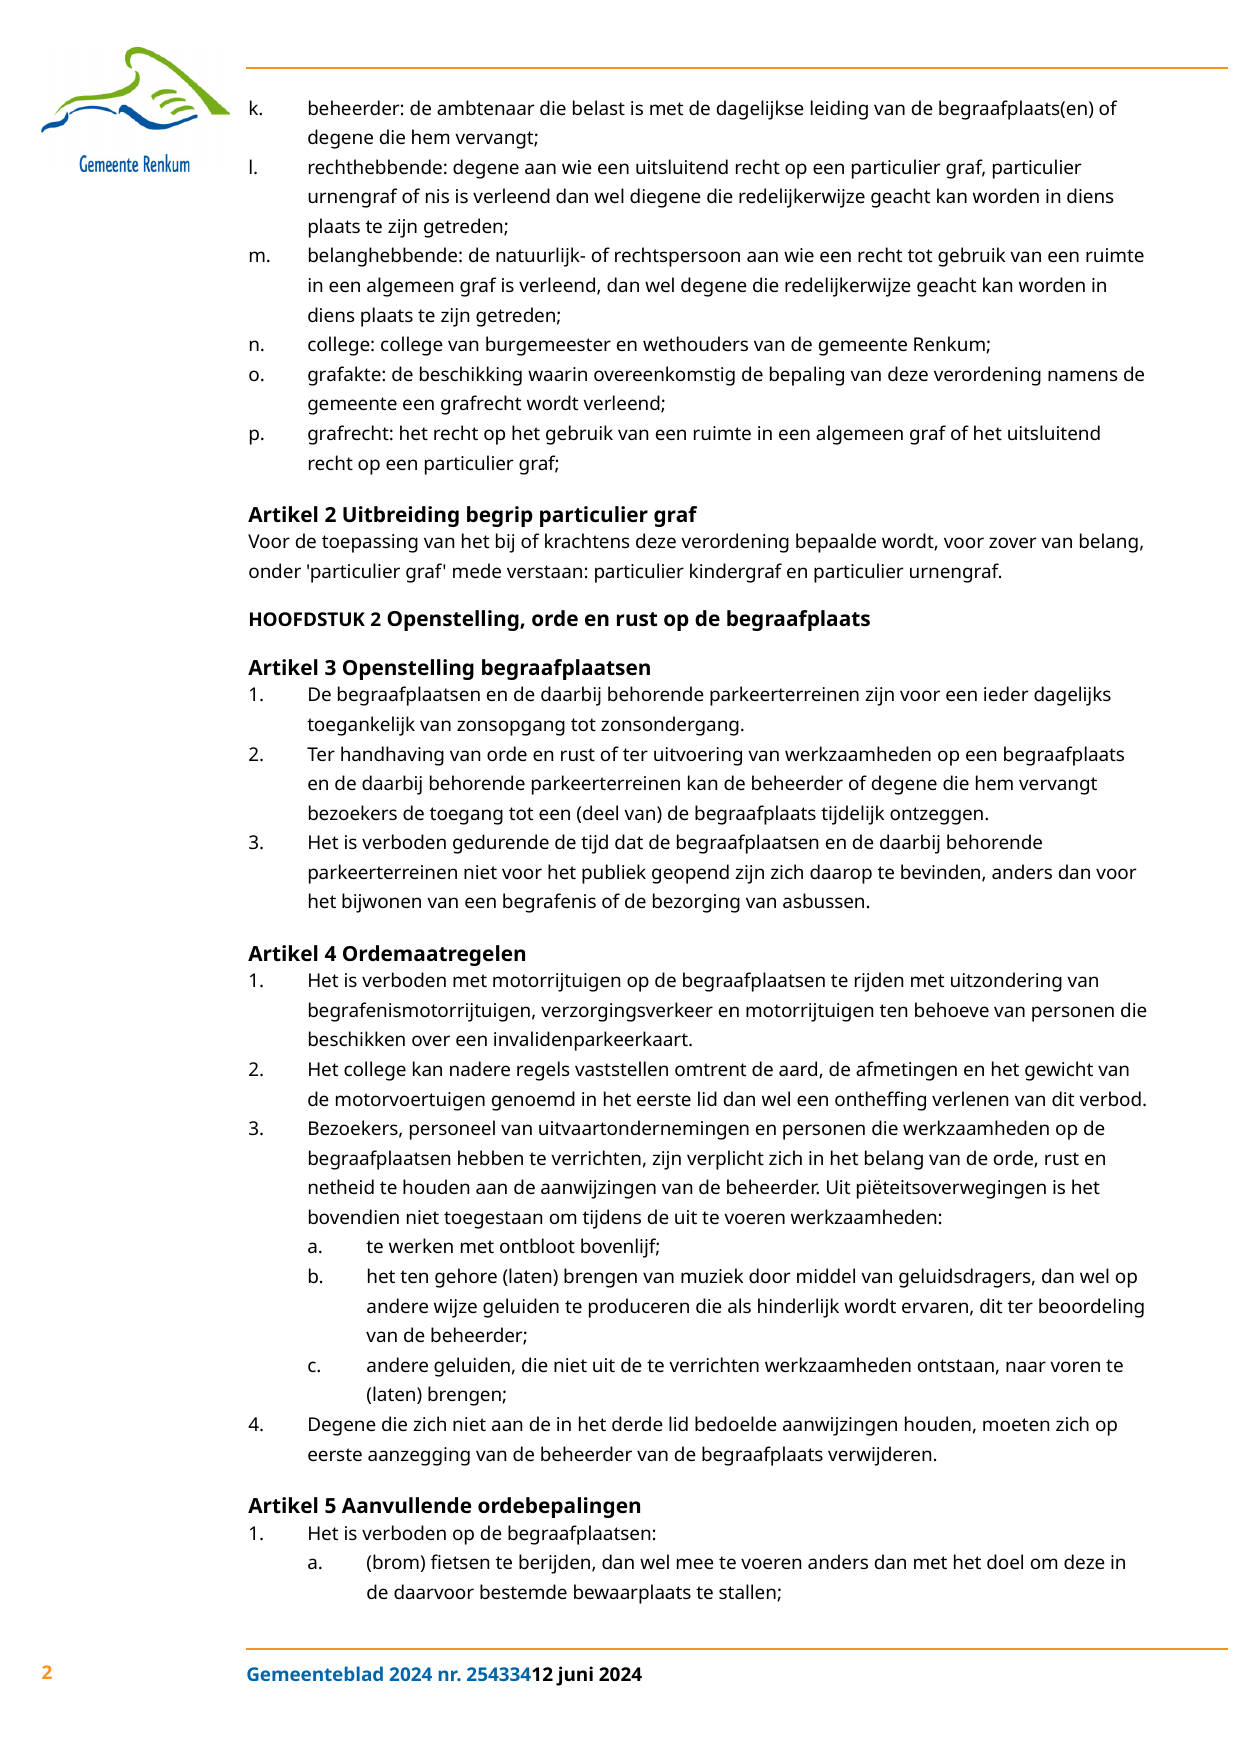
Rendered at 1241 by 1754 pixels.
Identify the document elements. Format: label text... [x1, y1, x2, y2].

text Artikel 5 Aanvullende ordebepalingen [248, 1491, 1152, 1520]
text Artikel 4 Ordemaatregelen [248, 939, 1152, 967]
list college: college van burgemeester en wethouders van de gemeente Renkum; [248, 331, 1152, 357]
list rechthebbende: degene aan wie een uitsluitend recht op een particulier graf, particulier urnengraf of nis is verleend dan wel diegene die redelijkerwijze geacht kan worden in diens plaats te zijn getreden; [248, 154, 1152, 239]
list grafrecht: het recht op het gebruik van een ruimte in een algemeen graf of het uitsluitend recht op een particulier graf; [248, 420, 1152, 476]
list Bezoekers, personeel van uitvaartondernemingen en personen die werkzaamheden op de begraafplaatsen hebben te verrichten, zijn verplicht zich in het belang van de orde, rust en netheid te houden aan de aanwijzingen van de beheerder. Uit piëteitsoverwegingen is het bovendien niet toegestaan om tijdens de uit te voeren werkzaamheden: [248, 1115, 1152, 1230]
text Artikel 2 Uitbreiding begrip particulier graf [248, 500, 1152, 529]
text HOOFDSTUK 2 Openstelling, orde en rust op de begraafplaats [248, 604, 1152, 632]
list (brom) fietsen te berijden, dan wel mee te voeren anders dan met het doel om deze in de daarvoor bestemde bewaarplaats te stallen; [307, 1549, 1152, 1604]
picture [41, 47, 231, 172]
list Het is verboden met motorrijtuigen op de begraafplaatsen te rijden met uitzondering van begrafenismotorrijtuigen, verzorgingsverkeer en motorrijtuigen ten behoeve van personen die beschikken over een invalidenparkeerkaart. [248, 967, 1152, 1052]
text Voor de toepassing van het bij of krachtens deze verordening bepaalde wordt, voor zover van belang, onder 'particulier graf' mede verstaan: particulier kindergraf en particulier urnengraf. [248, 529, 1152, 584]
list andere geluiden, die niet uit de te verrichten werkzaamheden ontstaan, naar voren te (laten) brengen; [307, 1352, 1152, 1407]
list Ter handhaving van orde en rust of ter uitvoering van werkzaamheden op een begraafplaats en de daarbij behorende parkeerterreinen kan de beheerder of degene die hem vervangt bezoekers de toegang tot een (deel van) de begraafplaats tijdelijk ontzeggen. [248, 741, 1152, 826]
list Het is verboden op de begraafplaatsen: [248, 1520, 1152, 1545]
list te werken met ontbloot bovenlijf; [307, 1234, 1152, 1259]
list Het is verboden gedurende de tijd dat de begraafplaatsen en de daarbij behorende parkeerterreinen niet voor het publiek geopend zijn zich daarop te bevinden, anders dan voor het bijwonen van een begrafenis of de bezorging van asbussen. [248, 829, 1152, 914]
text Artikel 3 Openstelling begraafplaatsen [248, 653, 1152, 682]
list beheerder: de ambtenaar die belast is met de dagelijkse leiding van de begraafplaats(en) of degene die hem vervangt; [248, 95, 1152, 150]
list het ten gehore (laten) brengen van muziek door middel van geluidsdragers, dan wel op andere wijze geluiden te produceren die als hinderlijk wordt ervaren, dit ter beoordeling van de beheerder; [307, 1263, 1152, 1348]
list grafakte: de beschikking waarin overeenkomstig de bepaling van deze verordening namens de gemeente een grafrecht wordt verleend; [248, 361, 1152, 416]
list Degene die zich niet aan de in het derde lid bedoelde aanwijzingen houden, moeten zich op eerste aanzegging van de beheerder van de begraafplaats verwijderen. [248, 1411, 1152, 1467]
list Het college kan nadere regels vaststellen omtrent de aard, de afmetingen en het gewicht van de motorvoertuigen genoemd in het eerste lid dan wel een ontheffing verlenen van dit verbod. [248, 1056, 1152, 1112]
list De begraafplaatsen en de daarbij behorende parkeerterreinen zijn voor een ieder dagelijks toegankelijk van zonsopgang tot zonsondergang. [248, 682, 1152, 737]
list belanghebbende: de natuurlijk- of rechtspersoon aan wie een recht tot gebruik van een ruimte in een algemeen graf is verleend, dan wel degene die redelijkerwijze geacht kan worden in diens plaats te zijn getreden; [248, 243, 1152, 328]
